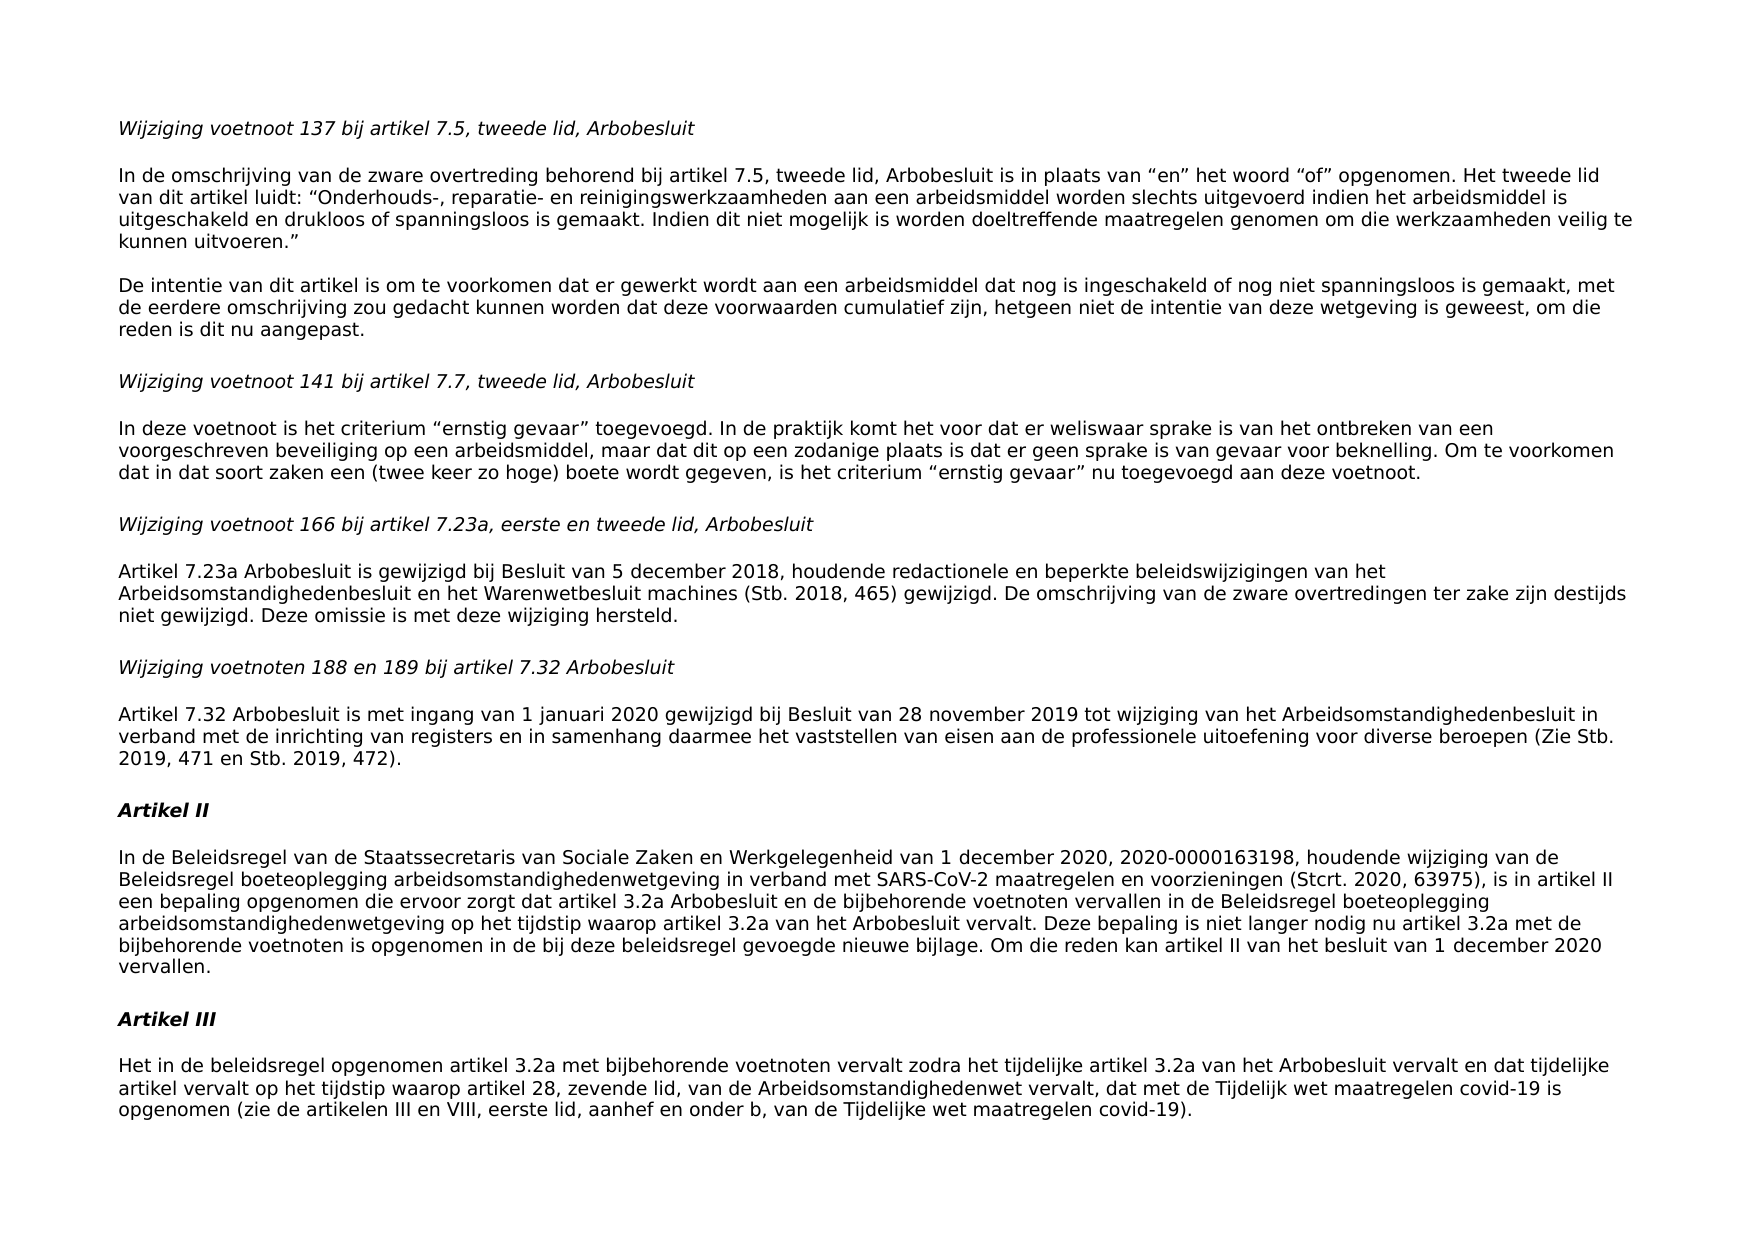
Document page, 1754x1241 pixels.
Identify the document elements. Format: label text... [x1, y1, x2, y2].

text Het in de beleidsregel opgenomen artikel 3.2a met bijbehorende voetnoten vervalt zodra het tijdelijke artikel 3.2a van het Arbobesluit vervalt en dat tijdelijke artikel vervalt op het tijdstip waarop artikel 28, zevende lid, van de Arbeidsomstandighedenwet vervalt, dat met de Tijdelijk wet maatregelen covid-19 is opgenomen (zie de artikelen III en VIII, eerste lid, aanhef en onder b, van de Tijdelijke wet maatregelen covid-19). [118, 1055, 1636, 1121]
subtitle Wijziging voetnoten 188 en 189 bij artikel 7.32 Arbobesluit [118, 657, 1636, 679]
text In de omschrijving van de zware overtreding behorend bij artikel 7.5, tweede lid, Arbobesluit is in plaats van “en” het woord “of” opgenomen. Het tweede lid van dit artikel luidt: “Onderhouds-, reparatie- en reinigingswerkzaamheden aan een arbeidsmiddel worden slechts uitgevoerd indien het arbeidsmiddel is uitgeschakeld en drukloos of spanningsloos is gemaakt. Indien dit niet mogelijk is worden doeltreffende maatregelen genomen om die werkzaamheden veilig te kunnen uitvoeren.” [118, 165, 1636, 253]
text In deze voetnoot is het criterium “ernstig gevaar” toegevoegd. In de praktijk komt het voor dat er weliswaar sprake is van het ontbreken van een voorgeschreven beveiliging op een arbeidsmiddel, maar dat dit op een zodanige plaats is dat er geen sprake is van gevaar voor beknelling. Om te voorkomen dat in dat soort zaken een (twee keer zo hoge) boete wordt gegeven, is het criterium “ernstig gevaar” nu toegevoegd aan deze voetnoot. [118, 418, 1636, 484]
subtitle Wijziging voetnoot 137 bij artikel 7.5, tweede lid, Arbobesluit [118, 118, 1636, 140]
text Artikel 7.23a Arbobesluit is gewijzigd bij Besluit van 5 december 2018, houdende redactionele en beperkte beleidswijzigingen van het Arbeidsomstandighedenbesluit en het Warenwetbesluit machines (Stb. 2018, 465) gewijzigd. De omschrijving van de zware overtredingen ter zake zijn destijds niet gewijzigd. Deze omissie is met deze wijziging hersteld. [118, 561, 1636, 627]
subtitle Artikel II [118, 799, 1636, 822]
text In de Beleidsregel van de Staatssecretaris van Sociale Zaken en Werkgelegenheid van 1 december 2020, 2020-0000163198, houdende wijziging van de Beleidsregel boeteoplegging arbeidsomstandighedenwetgeving in verband met SARS-CoV-2 maatregelen en voorzieningen (Stcrt. 2020, 63975), is in artikel II een bepaling opgenomen die ervoor zorgt dat artikel 3.2a Arbobesluit en de bijbehorende voetnoten vervallen in de Beleidsregel boeteoplegging arbeidsomstandighedenwetgeving op het tijdstip waarop artikel 3.2a van het Arbobesluit vervalt. Deze bepaling is niet langer nodig nu artikel 3.2a met de bijbehorende voetnoten is opgenomen in de bij deze beleidsregel gevoegde nieuwe bijlage. Om die reden kan artikel II van het besluit van 1 december 2020 vervallen. [118, 847, 1636, 978]
text De intentie van dit artikel is om te voorkomen dat er gewerkt wordt aan een arbeidsmiddel dat nog is ingeschakeld of nog niet spanningsloos is gemaakt, met de eerdere omschrijving zou gedacht kunnen worden dat deze voorwaarden cumulatief zijn, hetgeen niet de intentie van deze wetgeving is geweest, om die reden is dit nu aangepast. [118, 275, 1636, 341]
subtitle Wijziging voetnoot 141 bij artikel 7.7, tweede lid, Arbobesluit [118, 371, 1636, 393]
text Artikel 7.32 Arbobesluit is met ingang van 1 januari 2020 gewijzigd bij Besluit van 28 november 2019 tot wijziging van het Arbeidsomstandighedenbesluit in verband met de inrichting van registers en in samenhang daarmee het vaststellen van eisen aan de professionele uitoefening voor diverse beroepen (Zie Stb. 2019, 471 en Stb. 2019, 472). [118, 704, 1636, 769]
subtitle Wijziging voetnoot 166 bij artikel 7.23a, eerste en tweede lid, Arbobesluit [118, 514, 1636, 536]
subtitle Artikel III [118, 1008, 1636, 1030]
